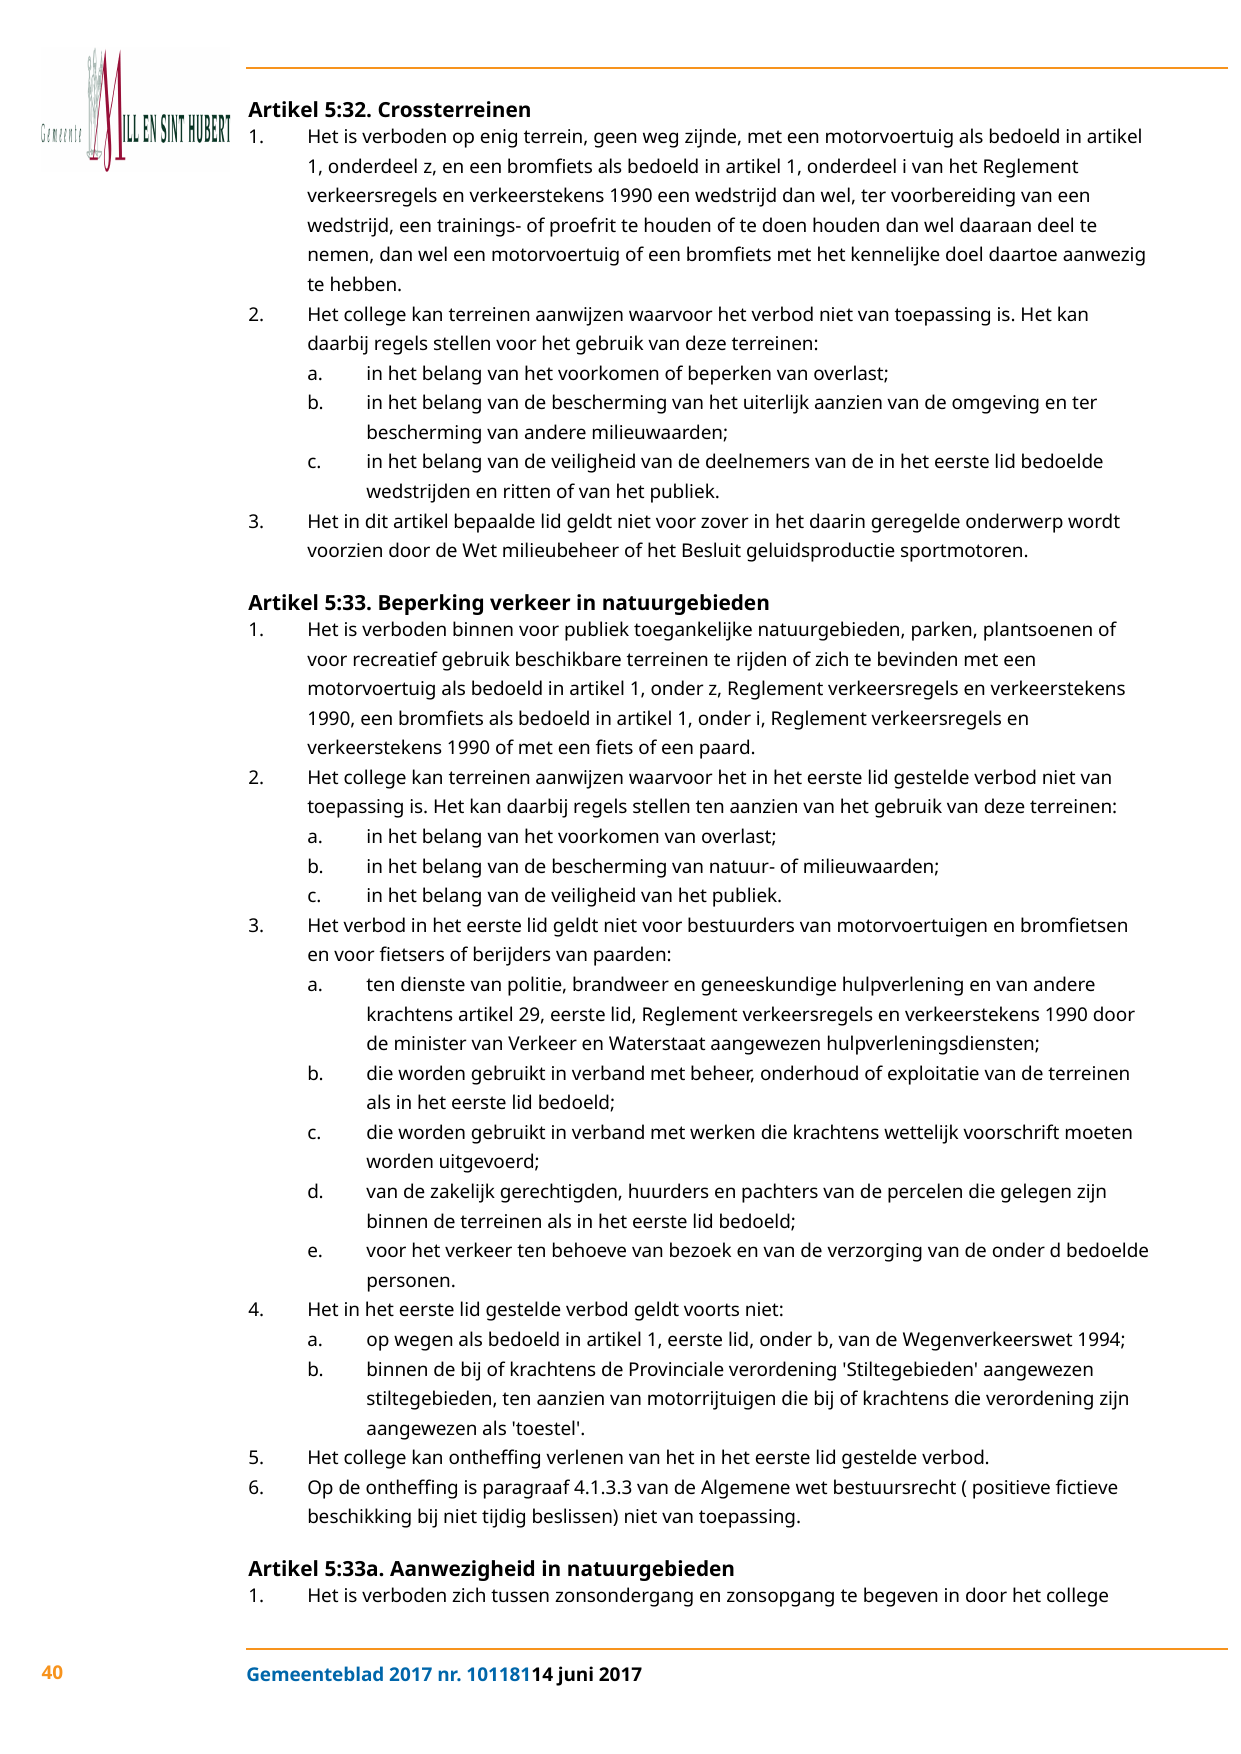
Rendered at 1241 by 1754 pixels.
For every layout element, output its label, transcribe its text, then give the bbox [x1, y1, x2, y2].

list Het is verboden zich tussen zonsondergang en zonsopgang te begeven in door het college [248, 1583, 1152, 1608]
list Op de ontheffing is paragraaf 4.1.3.3 van de Algemene wet bestuursrecht ( positieve fictieve beschikking bij niet tijdig beslissen) niet van toepassing. [248, 1474, 1152, 1529]
list ten dienste van politie, brandweer en geneeskundige hulpverlening en van andere krachtens artikel 29, eerste lid, Reglement verkeersregels en verkeerstekens 1990 door de minister van Verkeer en Waterstaat aangewezen hulpverleningsdiensten; [307, 971, 1152, 1056]
list in het belang van het voorkomen van overlast; [307, 823, 1152, 849]
list Het verbod in het eerste lid geldt niet voor bestuurders van motorvoertuigen en bromfietsen en voor fietsers of berijders van paarden: [248, 912, 1152, 967]
list Het in dit artikel bepaalde lid geldt niet voor zover in het daarin geregelde onderwerp wordt voorzien door de Wet milieubeheer of het Besluit geluidsproductie sportmotoren. [248, 508, 1152, 563]
list in het belang van het voorkomen of beperken van overlast; [307, 360, 1152, 386]
list die worden gebruikt in verband met werken die krachtens wettelijk voorschrift moeten worden uitgevoerd; [307, 1119, 1152, 1174]
list in het belang van de veiligheid van het publiek. [307, 882, 1152, 908]
list in het belang van de bescherming van natuur- of milieuwaarden; [307, 853, 1152, 879]
list in het belang van de bescherming van het uiterlijk aanzien van de omgeving en ter bescherming van andere milieuwaarden; [307, 389, 1152, 445]
list voor het verkeer ten behoeve van bezoek en van de verzorging van de onder d bedoelde personen. [307, 1237, 1152, 1293]
text Artikel 5:32. Crossterreinen [248, 95, 1152, 123]
picture [41, 47, 231, 172]
list binnen de bij of krachtens de Provinciale verordening 'Stiltegebieden' aangewezen stiltegebieden, ten aanzien van motorrijtuigen die bij of krachtens die verordening zijn aangewezen als 'toestel'. [307, 1356, 1152, 1441]
list Het college kan ontheffing verlenen van het in het eerste lid gestelde verbod. [248, 1444, 1152, 1470]
list op wegen als bedoeld in artikel 1, eerste lid, onder b, van de Wegenverkeerswet 1994; [307, 1326, 1152, 1352]
text Artikel 5:33. Beperking verkeer in natuurgebieden [248, 588, 1152, 616]
list in het belang van de veiligheid van de deelnemers van de in het eerste lid bedoelde wedstrijden en ritten of van het publiek. [307, 449, 1152, 504]
list Het in het eerste lid gestelde verbod geldt voorts niet: [248, 1297, 1152, 1322]
list die worden gebruikt in verband met beheer, onderhoud of exploitatie van de terreinen als in het eerste lid bedoeld; [307, 1060, 1152, 1115]
list Het is verboden binnen voor publiek toegankelijke natuurgebieden, parken, plantsoenen of voor recreatief gebruik beschikbare terreinen te rijden of zich te bevinden met een motorvoertuig als bedoeld in artikel 1, onder z, Reglement verkeersregels en verkeerstekens 1990, een bromfiets als bedoeld in artikel 1, onder i, Reglement verkeersregels en verkeerstekens 1990 of met een fiets of een paard. [248, 616, 1152, 760]
list Het is verboden op enig terrein, geen weg zijnde, met een motorvoertuig als bedoeld in artikel 1, onderdeel z, en een bromfiets als bedoeld in artikel 1, onderdeel i van het Reglement verkeersregels en verkeerstekens 1990 een wedstrijd dan wel, ter voorbereiding van een wedstrijd, een trainings- of proefrit te houden of te doen houden dan wel daaraan deel te nemen, dan wel een motorvoertuig of een bromfiets met het kennelijke doel daartoe aanwezig te hebben. [248, 123, 1152, 297]
list van de zakelijk gerechtigden, huurders en pachters van de percelen die gelegen zijn binnen de terreinen als in het eerste lid bedoeld; [307, 1178, 1152, 1234]
list Het college kan terreinen aanwijzen waarvoor het in het eerste lid gestelde verbod niet van toepassing is. Het kan daarbij regels stellen ten aanzien van het gebruik van deze terreinen: [248, 764, 1152, 819]
list Het college kan terreinen aanwijzen waarvoor het verbod niet van toepassing is. Het kan daarbij regels stellen voor het gebruik van deze terreinen: [248, 301, 1152, 356]
text Artikel 5:33a. Aanwezigheid in natuurgebieden [248, 1554, 1152, 1583]
